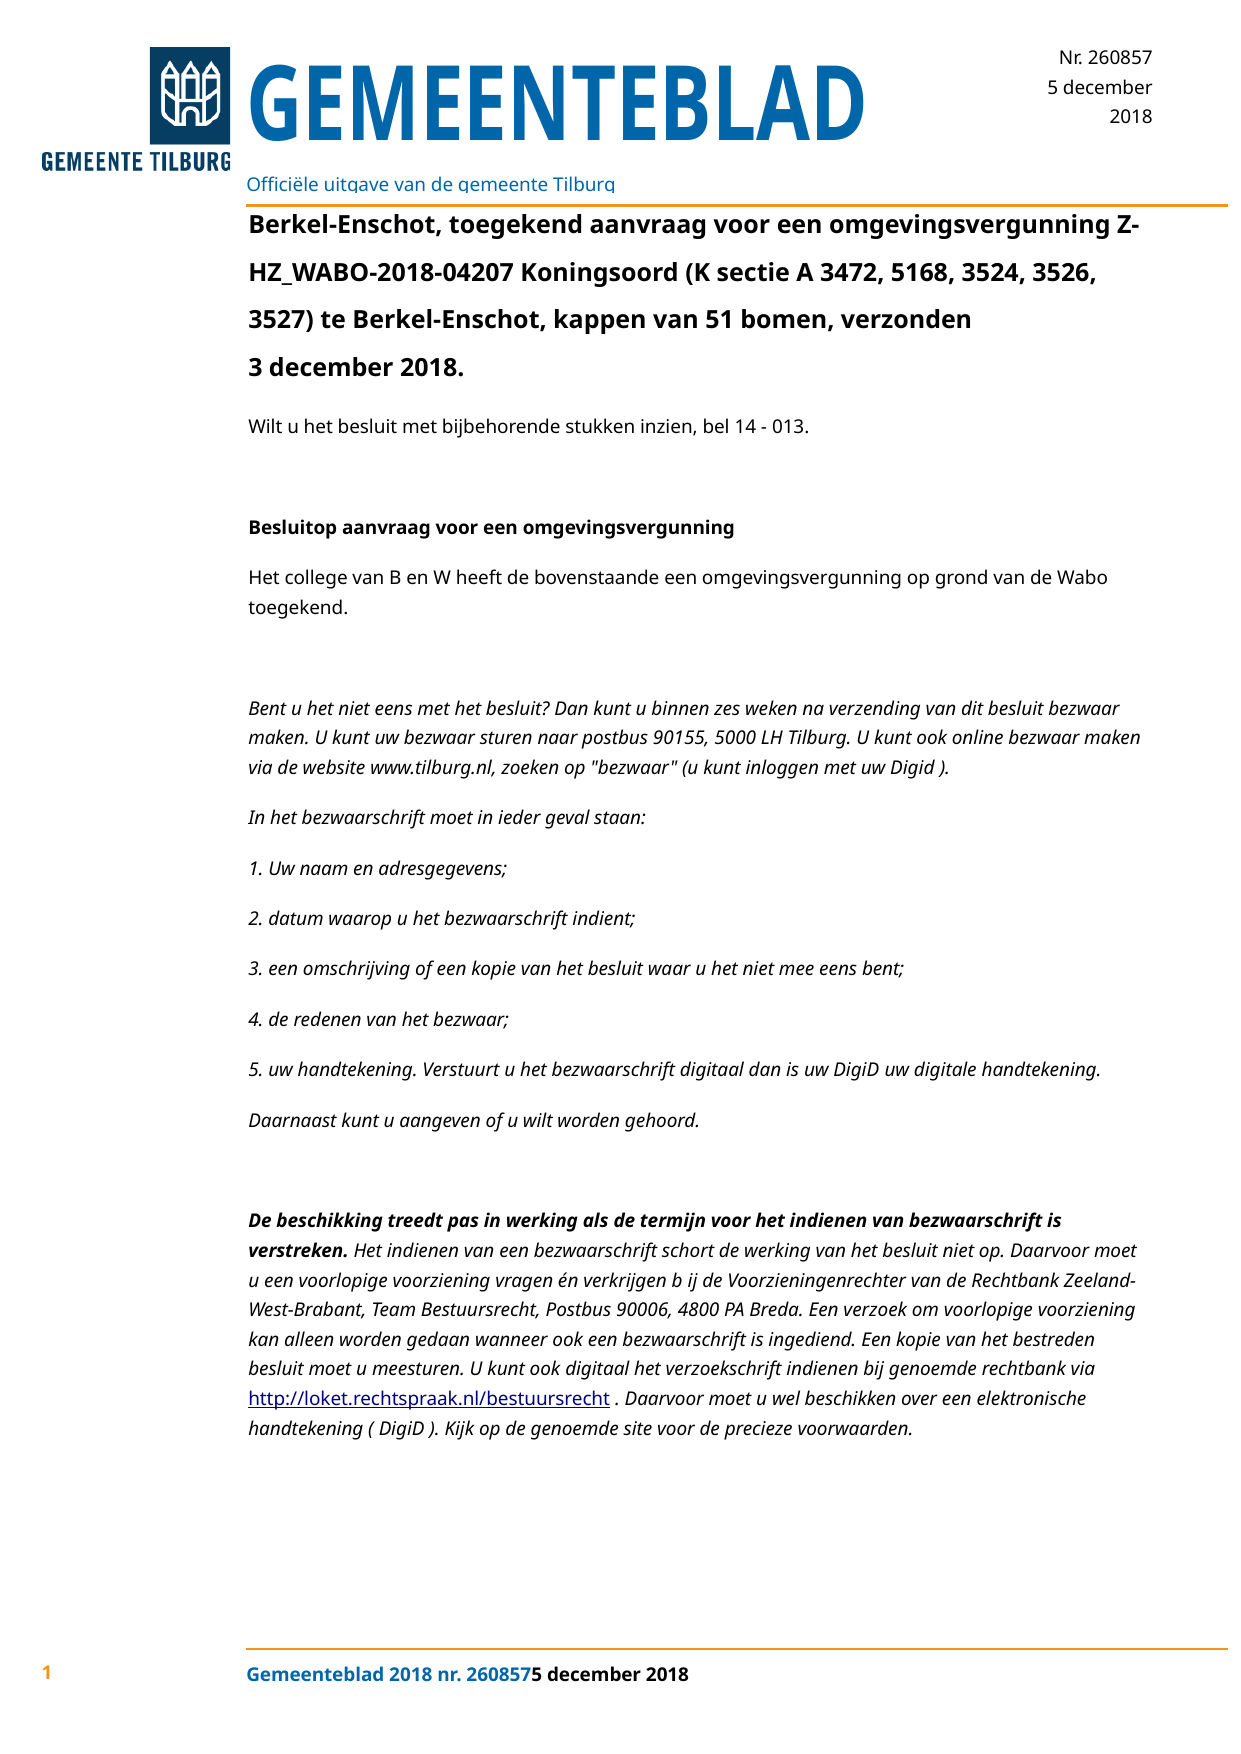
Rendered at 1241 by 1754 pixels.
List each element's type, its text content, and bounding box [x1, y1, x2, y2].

text 3. een omschrijving of een kopie van het besluit waar u het niet mee eens bent; [248, 956, 1152, 981]
text 1. Uw naam en adresgegevens; [248, 855, 1152, 881]
text 2. datum waarop u het bezwaarschrift indient; [248, 905, 1152, 931]
text De beschikking treedt pas in werking als de termijn voor het indienen van bezwaarschrift is verstreken. Het indienen van een bezwaarschrift schort de werking van het besluit niet op. Daarvoor moet u een voorlopige voorziening vragen én verkrijgen b ij de Voorzieningenrechter van de Rechtbank Zeeland-West-Brabant, Team Bestuursrecht, Postbus 90006, 4800 PA Breda. Een verzoek om voorlopige voorziening kan alleen worden gedaan wanneer ook een bezwaarschrift is ingediend. Een kopie van het bestreden besluit moet u meesturen. U kunt ook digitaal het verzoekschrift indienen bij genoemde rechtbank via http://loket.rechtspraak.nl/bestuursrecht . Daarvoor moet u wel beschikken over een elektronische handtekening ( DigiD ). Kijk op de genoemde site voor de precieze voorwaarden. [248, 1208, 1152, 1441]
picture [41, 47, 231, 172]
text 4. de redenen van het bezwaar; [248, 1006, 1152, 1032]
text Besluitop aanvraag voor een omgevingsvergunning [248, 514, 1152, 540]
text Wilt u het besluit met bijbehorende stukken inzien, bel 14 - 013. [248, 413, 1152, 439]
text Daarnaast kunt u aangeven of u wilt worden gehoord. [248, 1107, 1152, 1133]
text Berkel-Enschot, toegekend aanvraag voor een omgevingsvergunning Z-HZ_WABO-2018-04207 Koningsoord (K sectie A 3472, 5168, 3524, 3526, 3527) te Berkel-Enschot, kappen van 51 bomen, verzonden 3 december 2018. [248, 207, 1152, 384]
text In het bezwaarschrift moet in ieder geval staan: [248, 804, 1152, 830]
text 5. uw handtekening. Verstuurt u het bezwaarschrift digitaal dan is uw DigiD uw digitale handtekening. [248, 1056, 1152, 1082]
text Bent u het niet eens met het besluit? Dan kunt u binnen zes weken na verzending van dit besluit bezwaar maken. U kunt uw bezwaar sturen naar postbus 90155, 5000 LH Tilburg. U kunt ook online bezwaar maken via de website www.tilburg.nl, zoeken op "bezwaar" (u kunt inloggen met uw Digid ). [248, 695, 1152, 780]
text Het college van B en W heeft de bovenstaande een omgevingsvergunning op grond van de Wabo toegekend. [248, 564, 1152, 620]
